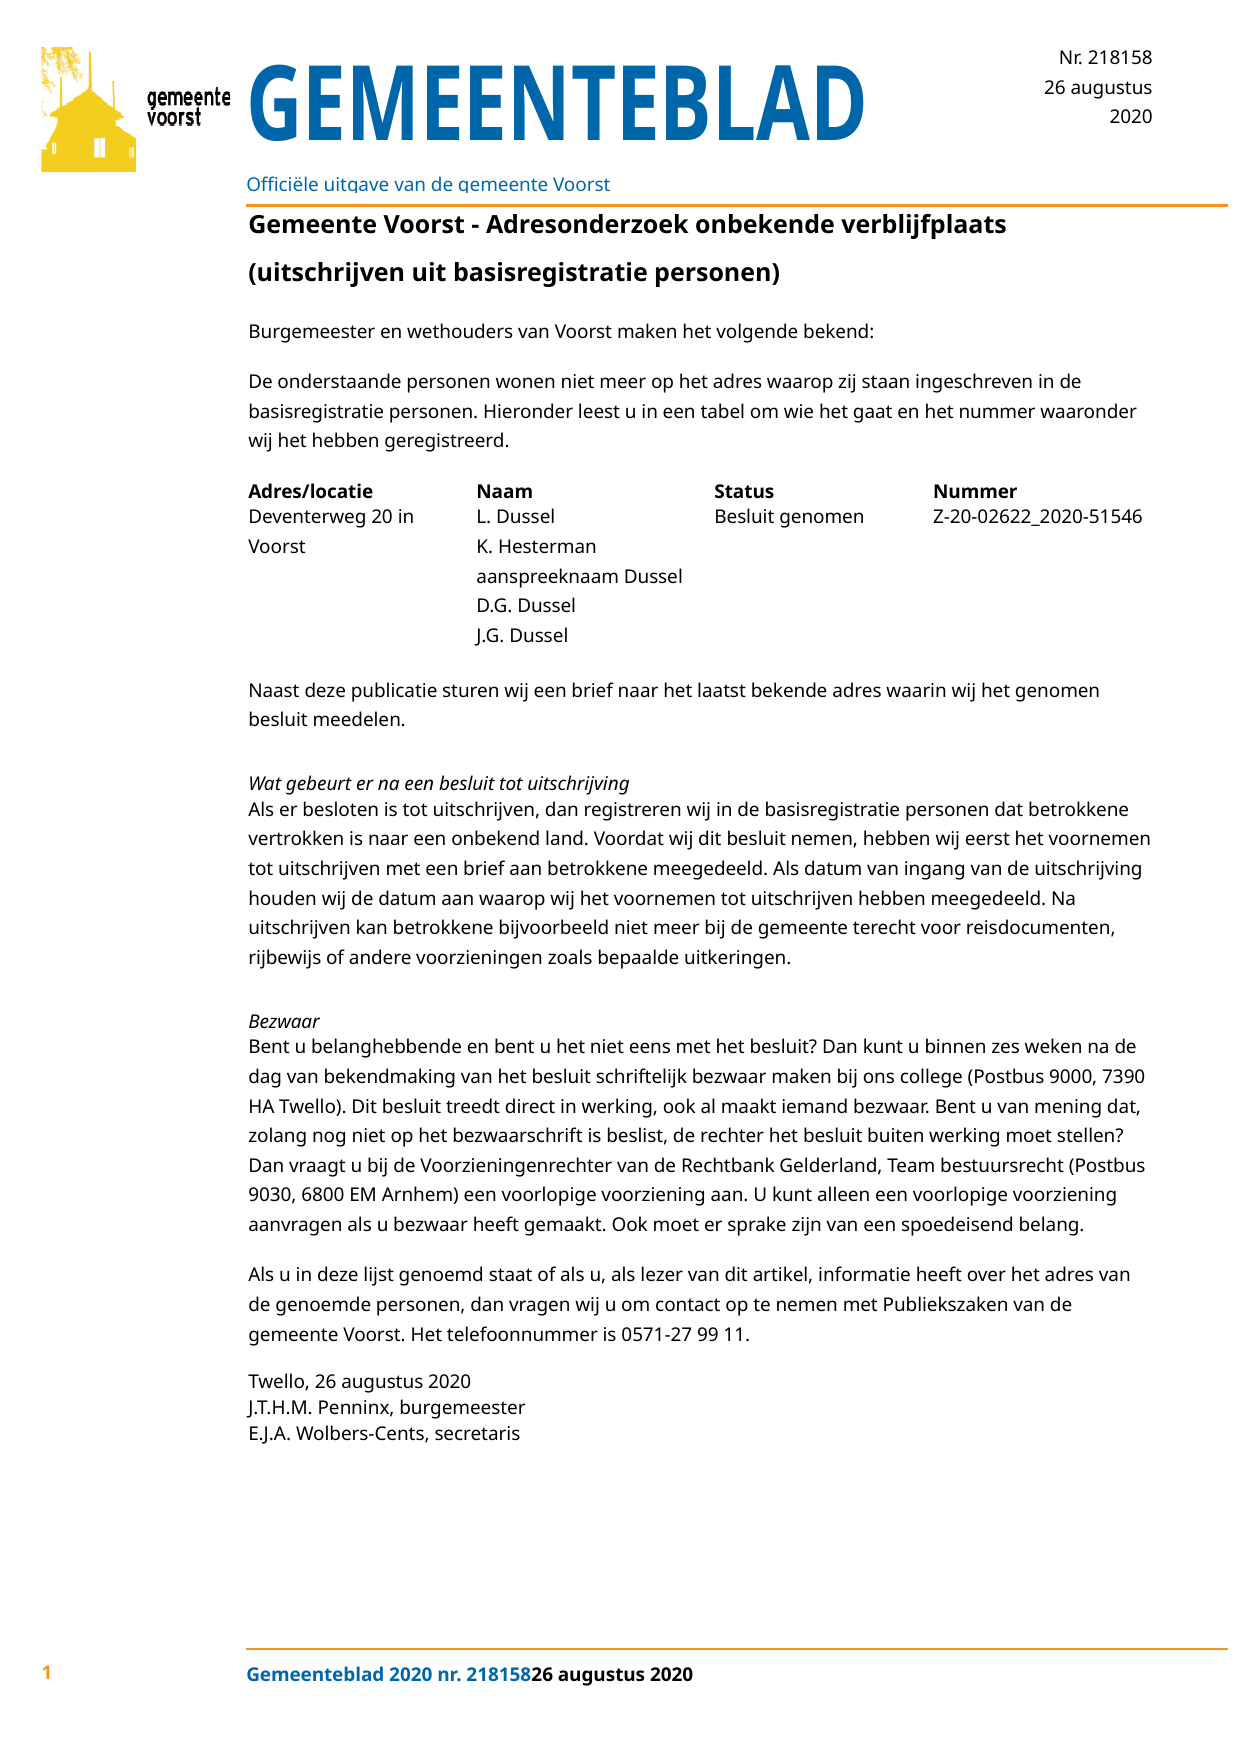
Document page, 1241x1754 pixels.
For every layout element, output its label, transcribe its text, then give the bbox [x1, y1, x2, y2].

table_cell Z-20-02622_2020-51546 [933, 504, 1152, 648]
text Twello, 26 augustus 2020 [248, 1368, 1152, 1394]
table_cell [714, 648, 933, 673]
text E.J.A. Wolbers-Cents, secretaris [248, 1420, 1152, 1446]
text Naast deze publicatie sturen wij een brief naar het laatst bekende adres waarin wij het genomen besluit meedelen. [248, 677, 1152, 732]
text Wat gebeurt er na een besluit tot uitschrijving [248, 770, 1152, 796]
table_cell L. Dussel K. Hesterman aanspreeknaam Dussel D.G. Dussel J.G. Dussel [476, 504, 714, 648]
text Bezwaar [248, 1008, 1152, 1034]
table_header Nummer [933, 478, 1152, 504]
text Als er besloten is tot uitschrijven, dan registreren wij in de basisregistratie personen dat betrokkene vertrokken is naar een onbekend land. Voordat wij dit besluit nemen, hebben wij eerst het voornemen tot uitschrijven met een brief aan betrokkene meegedeeld. Als datum van ingang van de uitschrijving houden wij de datum aan waarop wij het voornemen tot uitschrijven hebben meegedeeld. Na uitschrijven kan betrokkene bijvoorbeeld niet meer bij de gemeente terecht voor reisdocumenten, rijbewijs of andere voorzieningen zoals bepaalde uitkeringen. [248, 796, 1152, 970]
table_header Adres/locatie [248, 478, 476, 504]
text De onderstaande personen wonen niet meer op het adres waarop zij staan ingeschreven in de basisregistratie personen. Hieronder leest u in een tabel om wie het gaat en het nummer waaronder wij het hebben geregistreerd. [248, 368, 1152, 453]
text Burgemeester en wethouders van Voorst maken het volgende bekend: [248, 318, 1152, 344]
table_cell Deventerweg 20 in Voorst [248, 504, 476, 648]
table_cell [476, 648, 714, 673]
text Bent u belanghebbende en bent u het niet eens met het besluit? Dan kunt u binnen zes weken na de dag van bekendmaking van het besluit schriftelijk bezwaar maken bij ons college (Postbus 9000, 7390 HA Twello). Dit besluit treedt direct in werking, ook al maakt iemand bezwaar. Bent u van mening dat, zolang nog niet op het bezwaarschrift is beslist, de rechter het besluit buiten werking moet stellen? Dan vraagt u bij de Voorzieningenrechter van de Rechtbank Gelderland, Team bestuursrecht (Postbus 9030, 6800 EM Arnhem) een voorlopige voorziening aan. U kunt alleen een voorlopige voorziening aanvragen als u bezwaar heeft gemaakt. Ook moet er sprake zijn van een spoedeisend belang. [248, 1034, 1152, 1237]
text Als u in deze lijst genoemd staat of als u, als lezer van dit artikel, informatie heeft over het adres van de genoemde personen, dan vragen wij u om contact op te nemen met Publiekszaken van de gemeente Voorst. Het telefoonnummer is 0571-27 99 11. [248, 1262, 1152, 1346]
table_cell [933, 648, 1152, 673]
table_header Naam [476, 478, 714, 504]
table_cell Besluit genomen [714, 504, 933, 648]
text J.T.H.M. Penninx, burgemeester [248, 1394, 1152, 1420]
picture [41, 47, 231, 172]
text Gemeente Voorst - Adresonderzoek onbekende verblijfplaats (uitschrijven uit basisregistratie personen) [248, 207, 1152, 288]
table_header Status [714, 478, 933, 504]
table_cell [248, 648, 476, 673]
